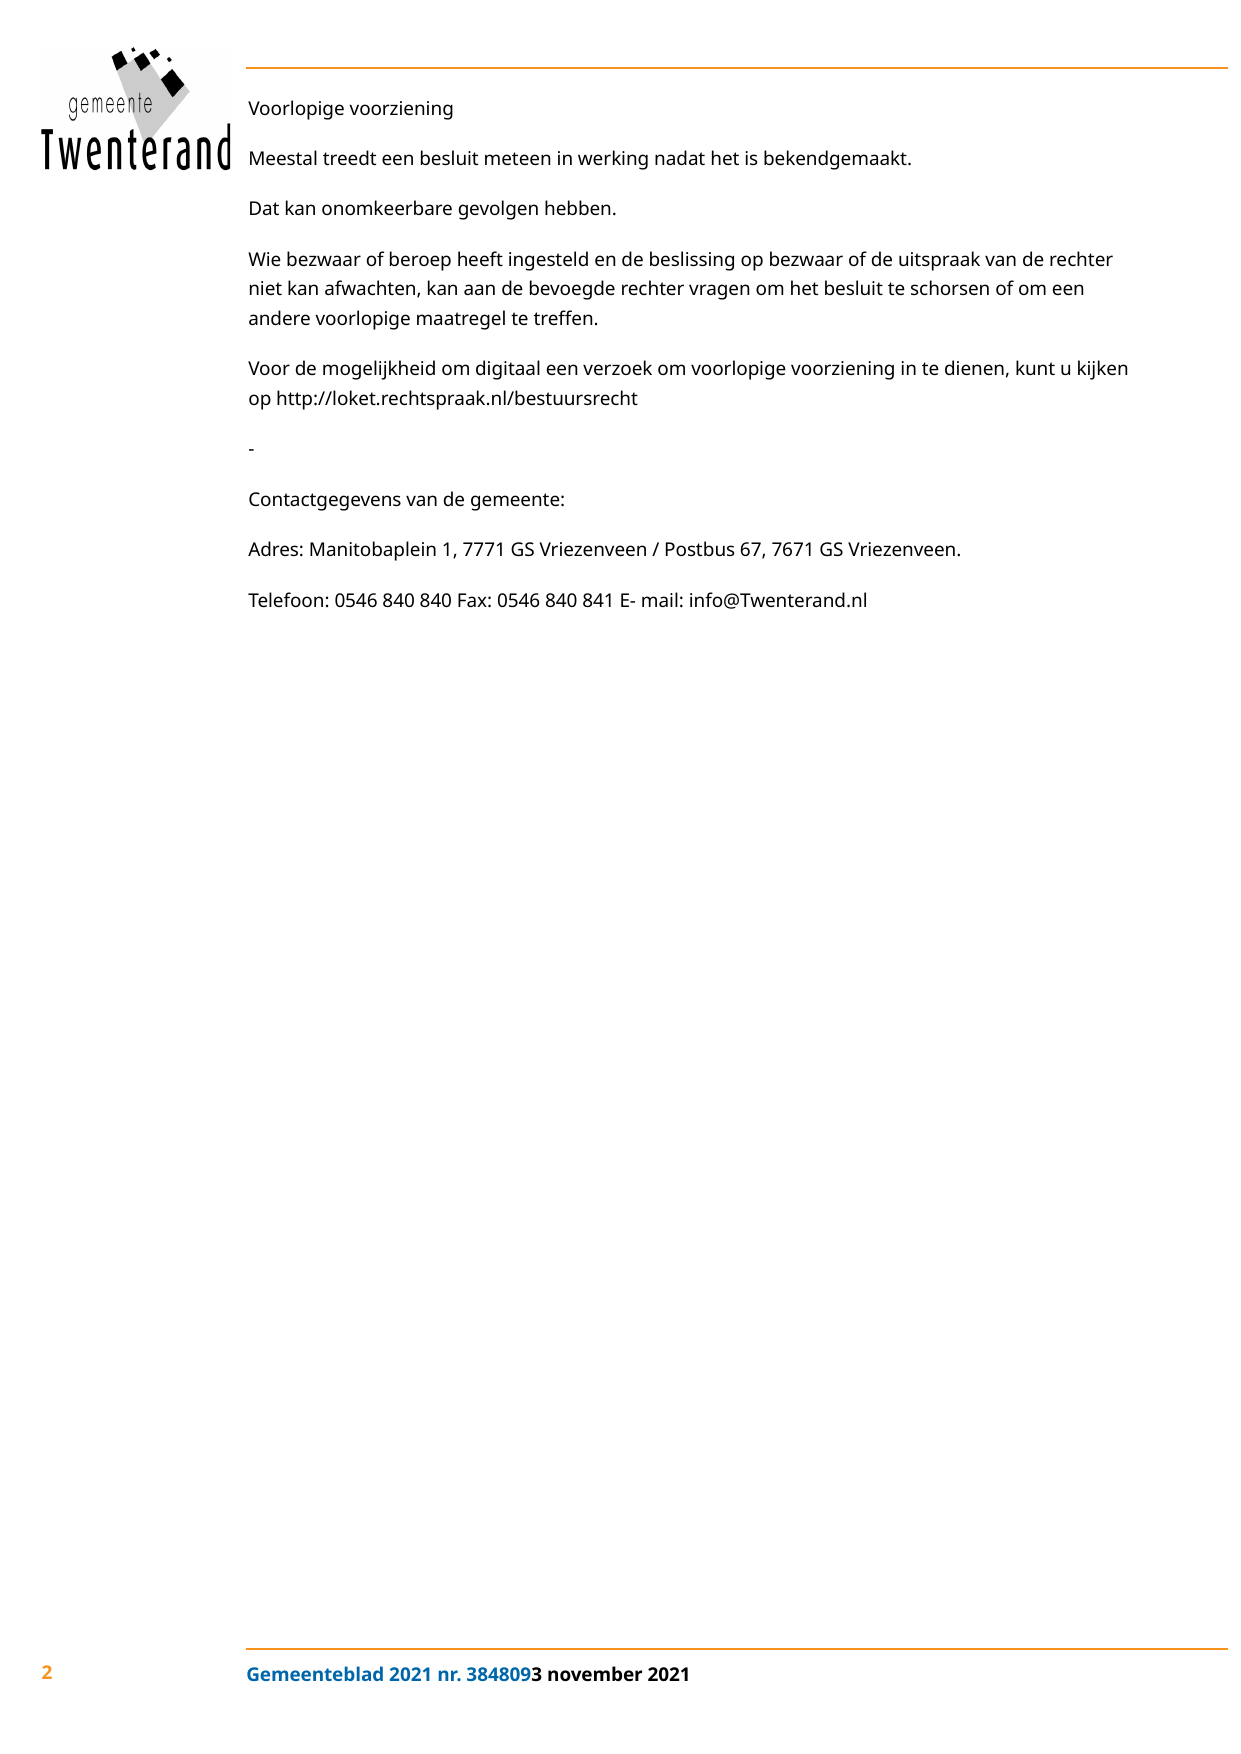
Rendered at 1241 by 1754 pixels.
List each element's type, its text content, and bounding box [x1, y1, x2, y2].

text Dat kan onomkeerbare gevolgen hebben. [248, 196, 1152, 221]
text Voor de mogelijkheid om digitaal een verzoek om voorlopige voorziening in te dienen, kunt u kijken op http://loket.rechtspraak.nl/bestuursrecht [248, 356, 1152, 411]
text - [248, 436, 1152, 461]
text Meestal treedt een besluit meteen in werking nadat het is bekendgemaakt. [248, 145, 1152, 171]
picture [41, 47, 231, 172]
text Contactgegevens van de gemeente: [248, 486, 1152, 512]
text Voorlopige voorziening [248, 95, 1152, 121]
text Wie bezwaar of beroep heeft ingesteld en de beslissing op bezwaar of de uitspraak van de rechter niet kan afwachten, kan aan de bevoegde rechter vragen om het besluit te schorsen of om een andere voorlopige maatregel te treffen. [248, 246, 1152, 331]
text Telefoon: 0546 840 840 Fax: 0546 840 841 E- mail: info@Twenterand.nl [248, 587, 1152, 613]
text Adres: Manitobaplein 1, 7771 GS Vriezenveen / Postbus 67, 7671 GS Vriezenveen. [248, 536, 1152, 562]
